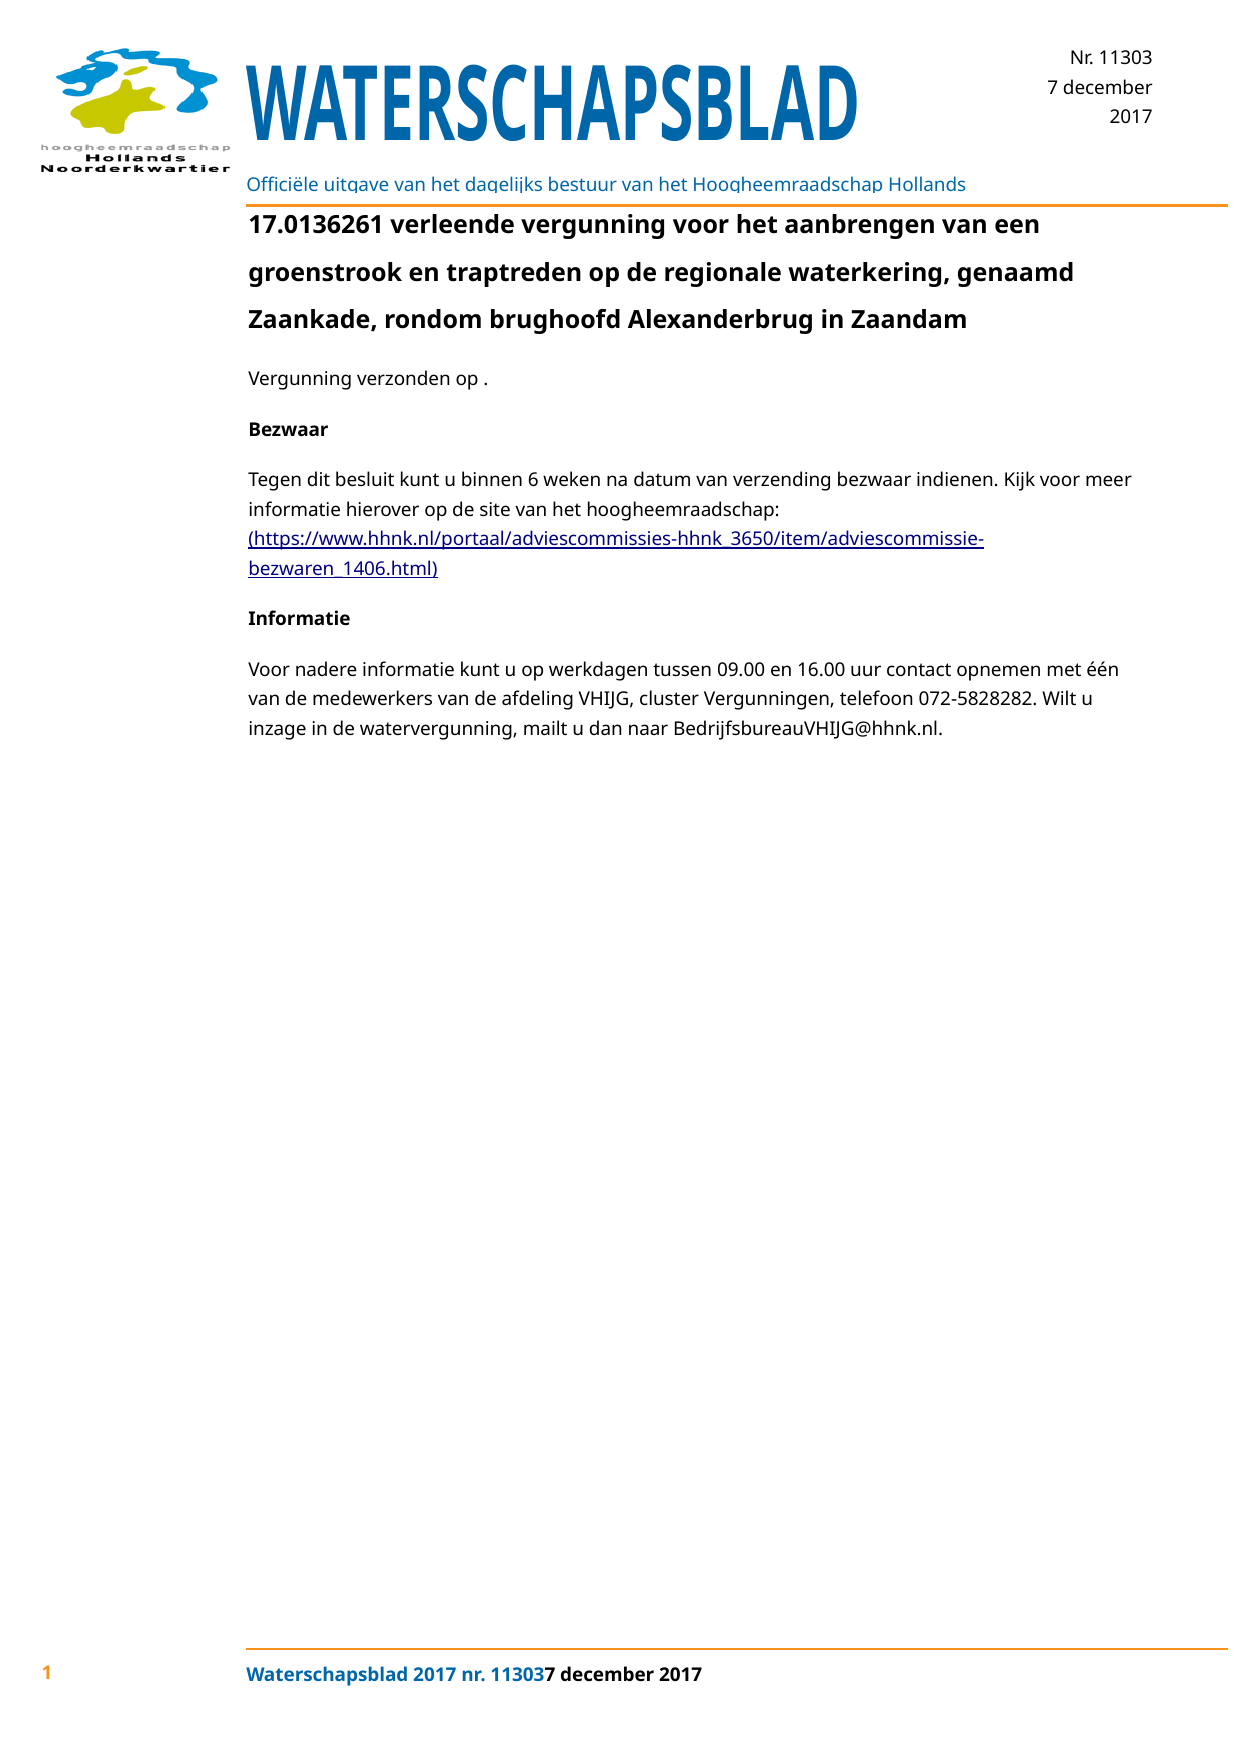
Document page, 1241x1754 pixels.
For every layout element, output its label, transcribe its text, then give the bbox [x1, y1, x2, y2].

text 17.0136261 verleende vergunning voor het aanbrengen van een groenstrook en traptreden op de regionale waterkering, genaamd Zaankade, rondom brughoofd Alexanderbrug in Zaandam [248, 207, 1152, 336]
picture [41, 47, 231, 172]
text Voor nadere informatie kunt u op werkdagen tussen 09.00 en 16.00 uur contact opnemen met één van de medewerkers van de afdeling VHIJG, cluster Vergunningen, telefoon 072-5828282. Wilt u inzage in de watervergunning, mailt u dan naar BedrijfsbureauVHIJG@hhnk.nl. [248, 656, 1152, 741]
text Informatie [248, 606, 1152, 631]
text Bezwaar [248, 416, 1152, 442]
text Tegen dit besluit kunt u binnen 6 weken na datum van verzending bezwaar indienen. Kijk voor meer informatie hierover op de site van het hoogheemraadschap: (https://www.hhnk.nl/portaal/adviescommissies-hhnk_3650/item/adviescommissie-bezwaren_1406.html) [248, 466, 1152, 581]
text Vergunning verzonden op . [248, 366, 1152, 391]
